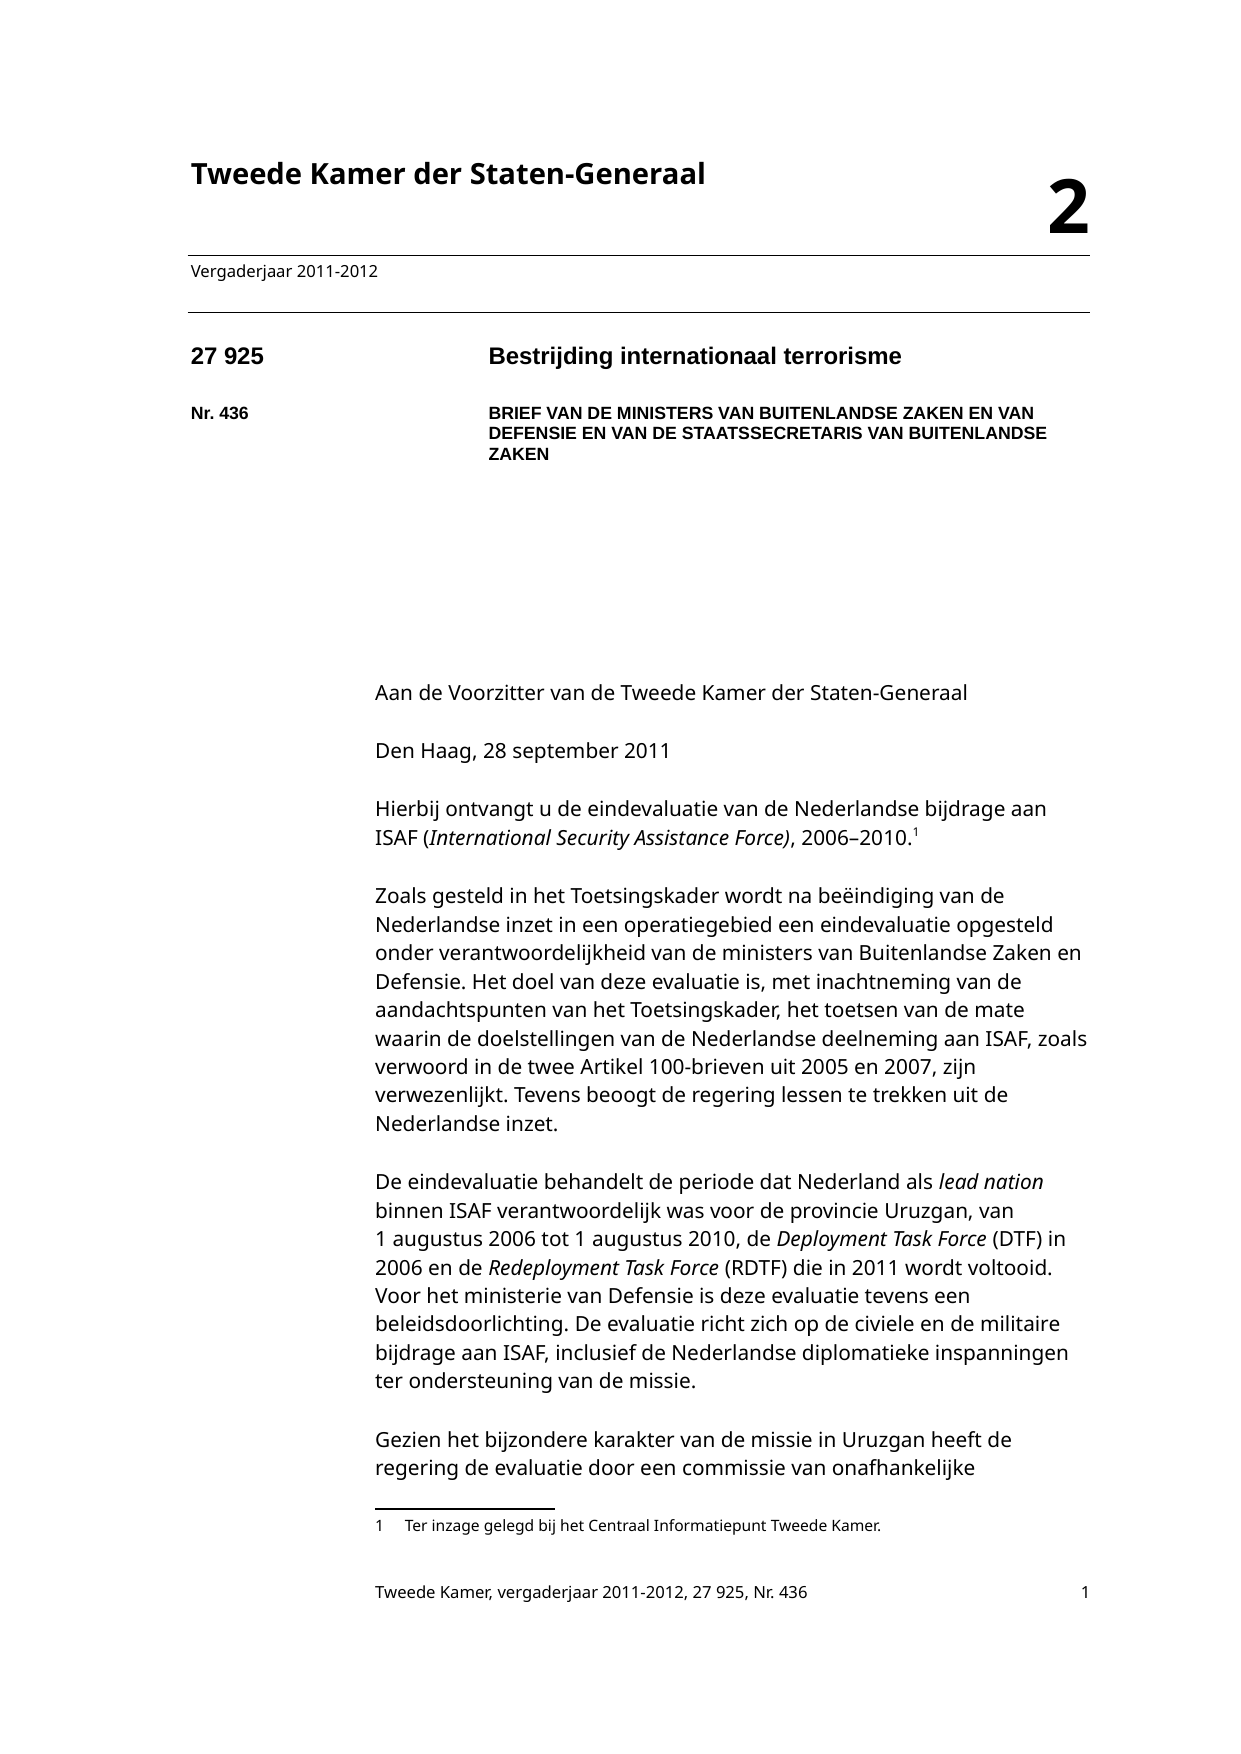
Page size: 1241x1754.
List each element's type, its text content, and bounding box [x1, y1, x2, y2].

table_cell [485, 313, 1090, 339]
text Zoals gesteld in het Toetsingskader wordt na beëindiging van de Nederlandse inzet in een operatiegebied een eindevaluatie opgesteld onder verantwoordelijkheid van de ministers van Buitenlandse Zaken en Defensie. Het doel van deze evaluatie is, met inachtneming van de aandachtspunten van het Toetsingskader, het toetsen van de mate waarin de doelstellingen van de Nederlandse deelneming aan ISAF, zoals verwoord in de twee Artikel 100-brieven uit 2005 en 2007, zijn verwezenlijkt. Tevens beoogt de regering lessen te trekken uit de Nederlandse inzet. [375, 881, 1090, 1137]
text Ter inzage gelegd bij het Centraal Informatiepunt Tweede Kamer. [375, 1508, 1090, 1536]
table_cell [188, 313, 485, 339]
table_cell 27 925 [188, 339, 485, 399]
table_header 2 [910, 150, 1090, 255]
text Den Haag, 28 september 2011 [375, 736, 1090, 764]
table_cell Nr. 436 [188, 399, 485, 559]
text De eindevaluatie behandelt de periode dat Nederland als lead nation binnen ISAF verantwoordelijk was voor de provincie Uruzgan, van 1 augustus 2006 tot 1 augustus 2010, de Deployment Task Force (DTF) in 2006 en de Redeployment Task Force (RDTF) die in 2011 wordt voltooid. Voor het ministerie van Defensie is deze evaluatie tevens een beleidsdoorlichting. De evaluatie richt zich op de civiele en de militaire bijdrage aan ISAF, inclusief de Nederlandse diplomatieke inspanningen ter ondersteuning van de missie. [375, 1167, 1090, 1395]
table_cell BRIEF VAN DE MINISTERS VAN BUITENLANDSE ZAKEN EN VAN DEFENSIE EN VAN DE STAATSSECRETARIS VAN BUITENLANDSE ZAKEN [485, 399, 1090, 559]
table_cell [485, 256, 1090, 312]
text Gezien het bijzondere karakter van de missie in Uruzgan heeft de regering de evaluatie door een commissie van onafhankelijke [375, 1425, 1090, 1482]
table_header Tweede Kamer der Staten-Generaal [188, 150, 909, 255]
text Aan de Voorzitter van de Tweede Kamer der Staten-Generaal [375, 678, 1090, 706]
text Hierbij ontvangt u de eindevaluatie van de Nederlandse bijdrage aan ISAF (International Security Assistance Force), 2006–2010. [375, 794, 1090, 851]
table_cell Vergaderjaar 2011-2012 [188, 256, 485, 312]
table_cell Bestrijding internationaal terrorisme [485, 339, 1090, 399]
